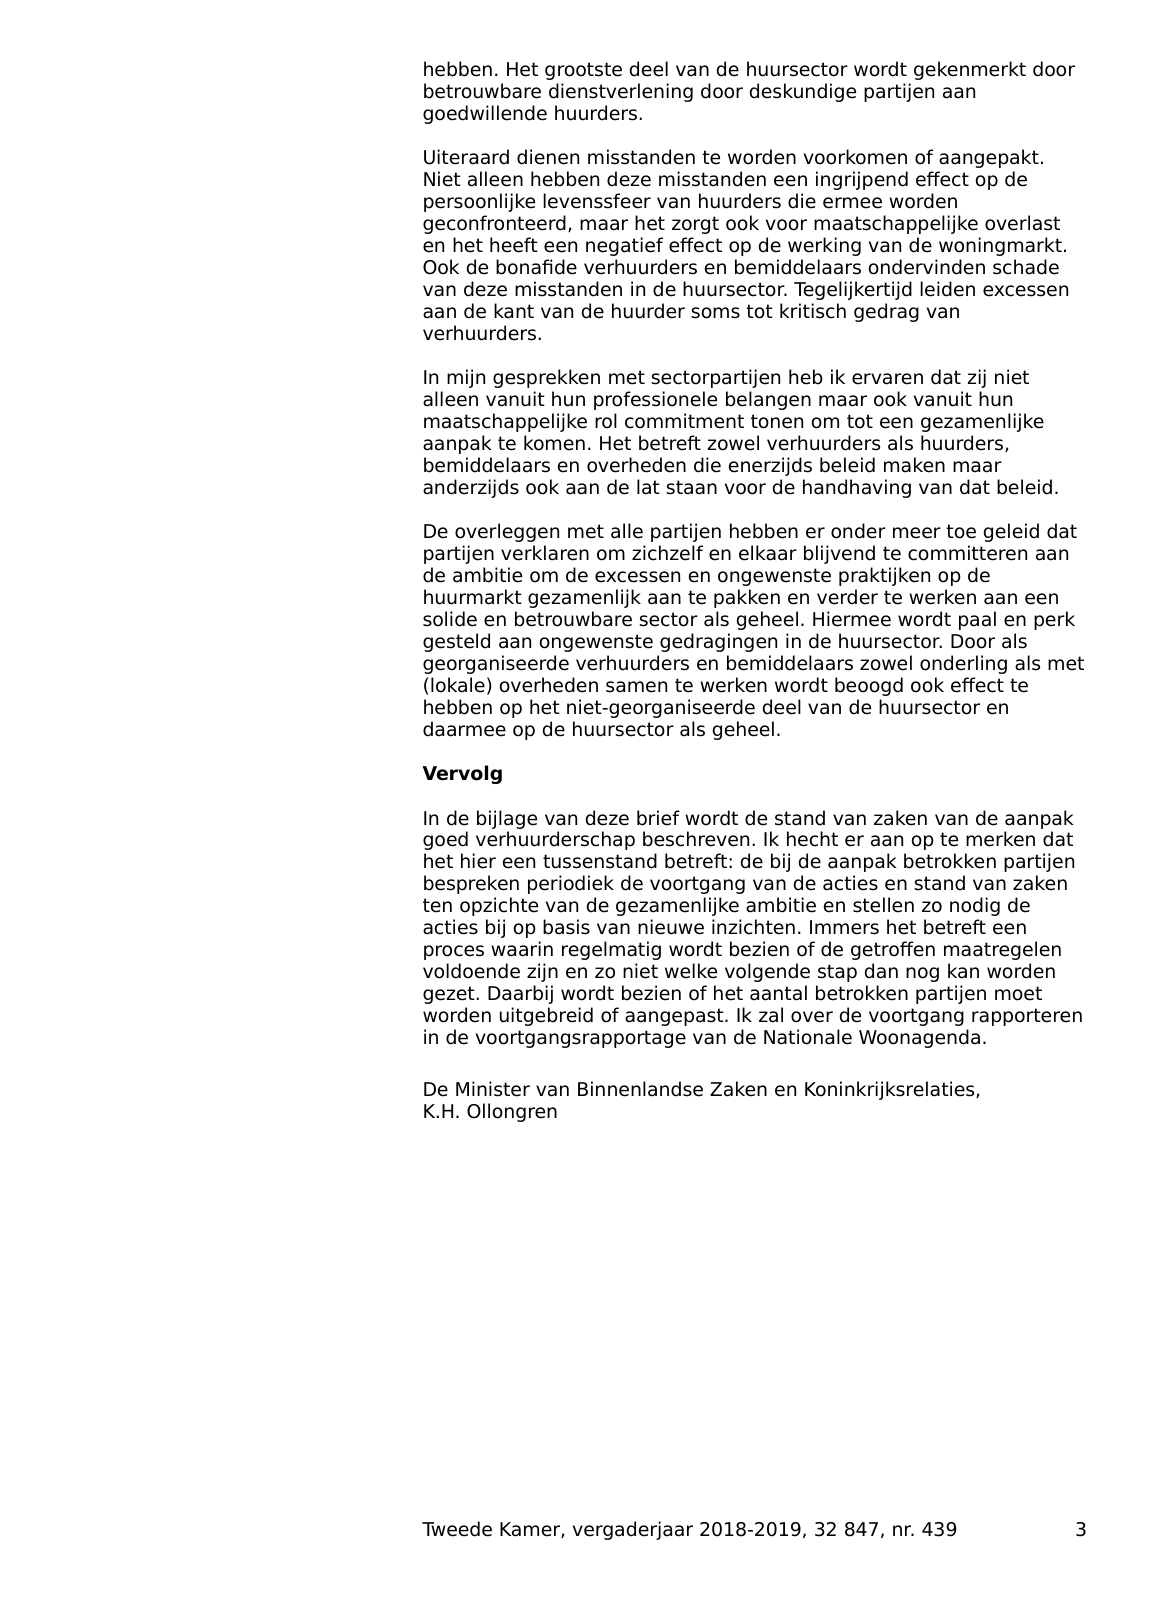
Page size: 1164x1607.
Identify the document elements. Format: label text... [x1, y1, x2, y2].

text De overleggen met alle partijen hebben er onder meer toe geleid dat partijen verklaren om zichzelf en elkaar blijvend te committeren aan de ambitie om de excessen en ongewenste praktijken op de huurmarkt gezamenlijk aan te pakken en verder te werken aan een solide en betrouwbare sector als geheel. Hiermee wordt paal en perk gesteld aan ongewenste gedragingen in de huursector. Door als georganiseerde verhuurders en bemiddelaars zowel onderling als met (lokale) overheden samen te werken wordt beoogd ook effect te hebben op het niet-georganiseerde deel van de huursector en daarmee op de huursector als geheel. [422, 521, 1087, 741]
text hebben. Het grootste deel van de huursector wordt gekenmerkt door betrouwbare dienstverlening door deskundige partijen aan goedwillende huurders. [422, 59, 1087, 125]
text In de bijlage van deze brief wordt de stand van zaken van de aanpak goed verhuurderschap beschreven. Ik hecht er aan op te merken dat het hier een tussenstand betreft: de bij de aanpak betrokken partijen bespreken periodiek de voortgang van de acties en stand van zaken ten opzichte van de gezamenlijke ambitie en stellen zo nodig de acties bij op basis van nieuwe inzichten. Immers het betreft een proces waarin regelmatig wordt bezien of de getroffen maatregelen voldoende zijn en zo niet welke volgende stap dan nog kan worden gezet. Daarbij wordt bezien of het aantal betrokken partijen moet worden uitgebreid of aangepast. Ik zal over de voortgang rapporteren in de voortgangsrapportage van de Nationale Woonagenda. [422, 807, 1087, 1049]
text Uiteraard dienen misstanden te worden voorkomen of aangepakt. Niet alleen hebben deze misstanden een ingrijpend effect op de persoonlijke levenssfeer van huurders die ermee worden geconfronteerd, maar het zorgt ook voor maatschappelijke overlast en het heeft een negatief effect op de werking van de woningmarkt. Ook de bonafide verhuurders en bemiddelaars ondervinden schade van deze misstanden in de huursector. Tegelijkertijd leiden excessen aan de kant van de huurder soms tot kritisch gedrag van verhuurders. [422, 147, 1087, 345]
text In mijn gesprekken met sectorpartijen heb ik ervaren dat zij niet alleen vanuit hun professionele belangen maar ook vanuit hun maatschappelijke rol commitment tonen om tot een gezamenlijke aanpak te komen. Het betreft zowel verhuurders als huurders, bemiddelaars en overheden die enerzijds beleid maken maar anderzijds ook aan de lat staan voor de handhaving van dat beleid. [422, 367, 1087, 499]
subtitle Vervolg [422, 763, 1087, 785]
text De Minister van Binnenlandse Zaken en Koninkrijksrelaties, K.H. Ollongren [422, 1079, 1087, 1123]
